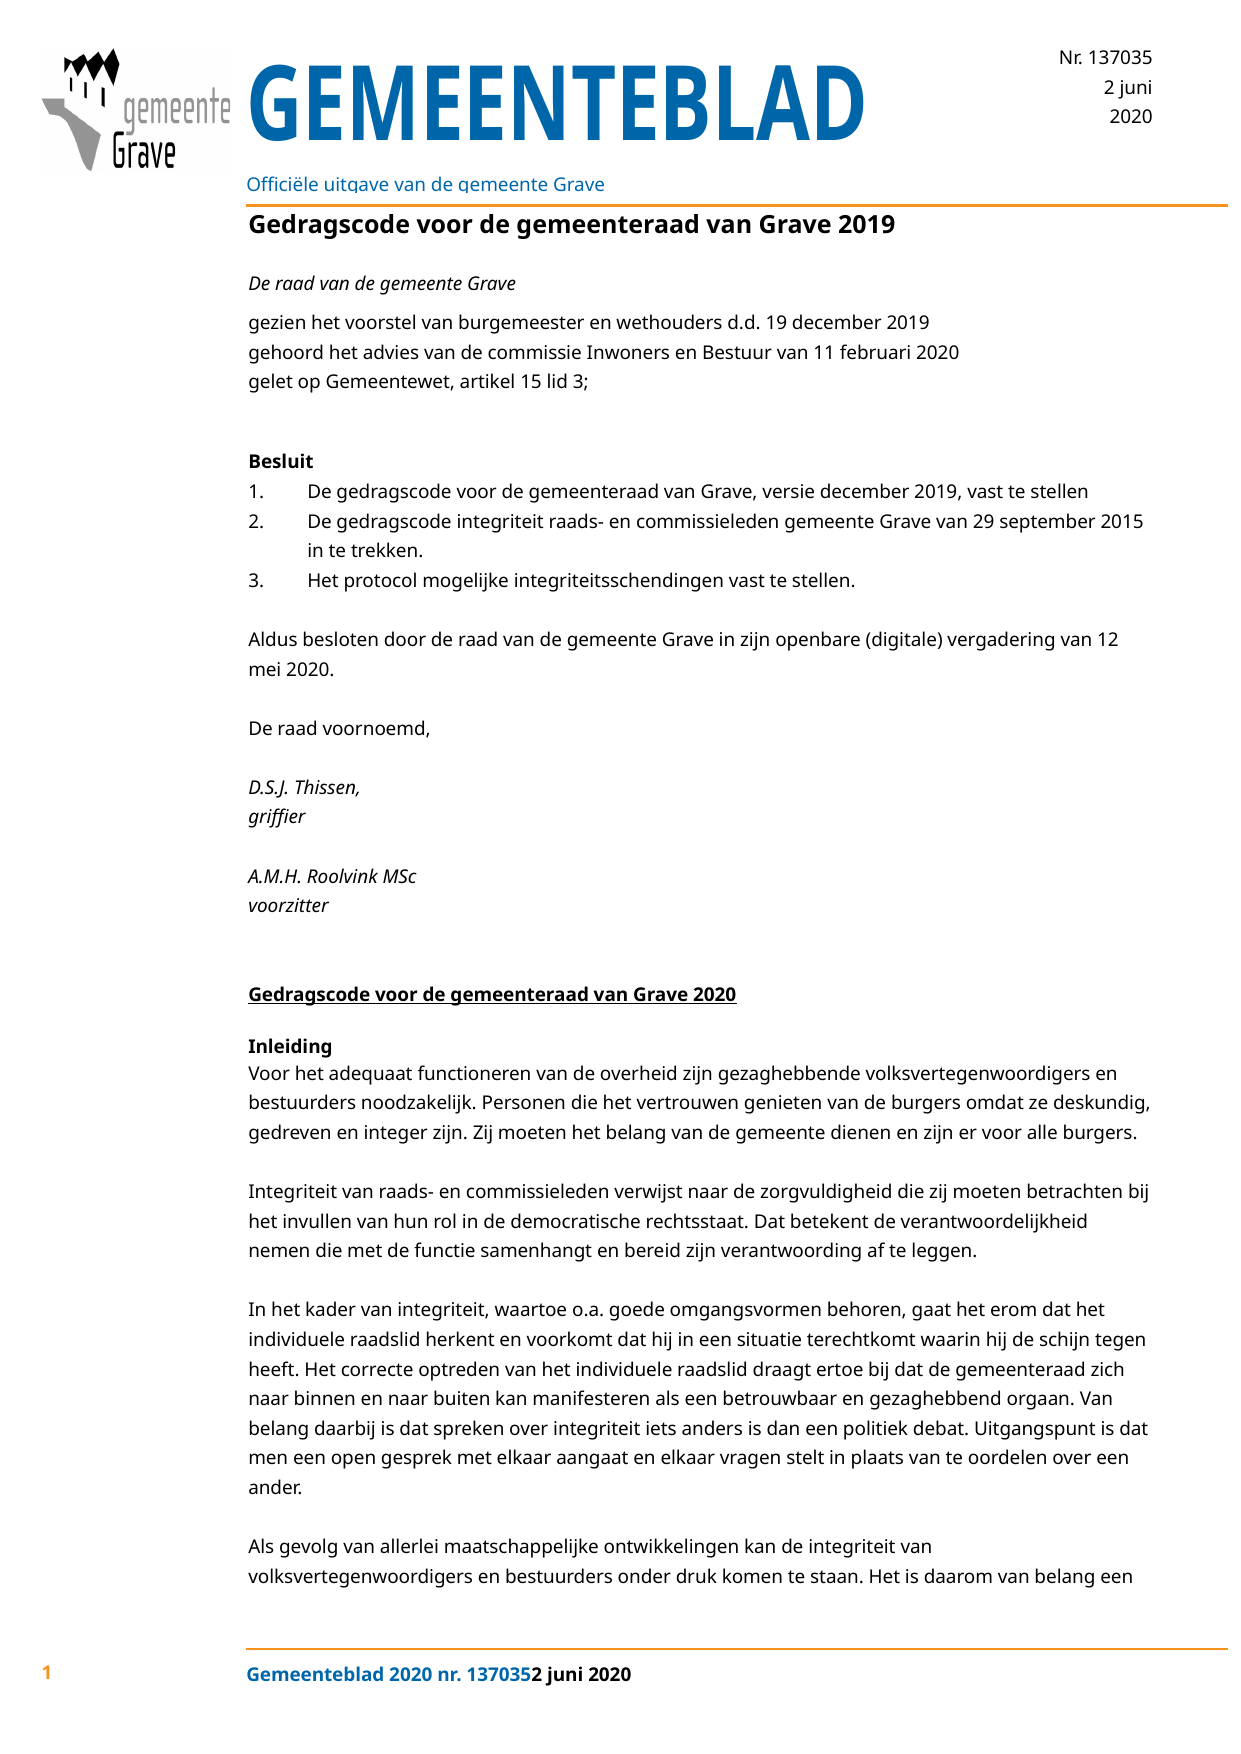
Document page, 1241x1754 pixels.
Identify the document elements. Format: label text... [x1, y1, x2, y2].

list Het protocol mogelijke integriteitsschendingen vast te stellen. [248, 567, 1152, 593]
text griffier [248, 804, 1152, 829]
text voorzitter [248, 892, 1152, 918]
text Gedragscode voor de gemeenteraad van Grave 2019 [248, 207, 1152, 241]
picture [41, 47, 231, 172]
text D.S.J. Thissen, [248, 774, 1152, 800]
text Integriteit van raads- en commissieleden verwijst naar de zorgvuldigheid die zij moeten betrachten bij het invullen van hun rol in de democratische rechtsstaat. Dat betekent de verantwoordelijkheid nemen die met de functie samenhangt en bereid zijn verantwoording af te leggen. [248, 1178, 1152, 1263]
list De gedragscode integriteit raads- en commissieleden gemeente Grave van 29 september 2015 in te trekken. [248, 508, 1152, 563]
text Gedragscode voor de gemeenteraad van Grave 2020 [248, 981, 1152, 1007]
text Inleiding [248, 1032, 1152, 1060]
text Besluit [248, 449, 1152, 474]
list De gedragscode voor de gemeenteraad van Grave, versie december 2019, vast te stellen [248, 478, 1152, 504]
text Aldus besloten door de raad van de gemeente Grave in zijn openbare (digitale) vergadering van 12 mei 2020. [248, 626, 1152, 681]
text Voor het adequaat functioneren van de overheid zijn gezaghebbende volksvertegenwoordigers en bestuurders noodzakelijk. Personen die het vertrouwen genieten van de burgers omdat ze deskundig, gedreven en integer zijn. Zij moeten het belang van de gemeente dienen en zijn er voor alle burgers. [248, 1060, 1152, 1145]
text gehoord het advies van de commissie Inwoners en Bestuur van 11 februari 2020 [248, 339, 1152, 365]
text gelet op Gemeentewet, artikel 15 lid 3; [248, 369, 1152, 394]
text De raad voornoemd, [248, 715, 1152, 741]
text De raad van de gemeente Grave [248, 270, 1152, 296]
text A.M.H. Roolvink MSc [248, 863, 1152, 888]
text gezien het voorstel van burgemeester en wethouders d.d. 19 december 2019 [248, 309, 1152, 335]
text In het kader van integriteit, waartoe o.a. goede omgangsvormen behoren, gaat het erom dat het individuele raadslid herkent en voorkomt dat hij in een situatie terechtkomt waarin hij de schijn tegen heeft. Het correcte optreden van het individuele raadslid draagt ertoe bij dat de gemeenteraad zich naar binnen en naar buiten kan manifesteren als een betrouwbaar en gezaghebbend orgaan. Van belang daarbij is dat spreken over integriteit iets anders is dan een politiek debat. Uitgangspunt is dat men een open gesprek met elkaar aangaat en elkaar vragen stelt in plaats van te oordelen over een ander. [248, 1297, 1152, 1500]
text Als gevolg van allerlei maatschappelijke ontwikkelingen kan de integriteit van volksvertegenwoordigers en bestuurders onder druk komen te staan. Het is daarom van belang een [248, 1533, 1152, 1589]
